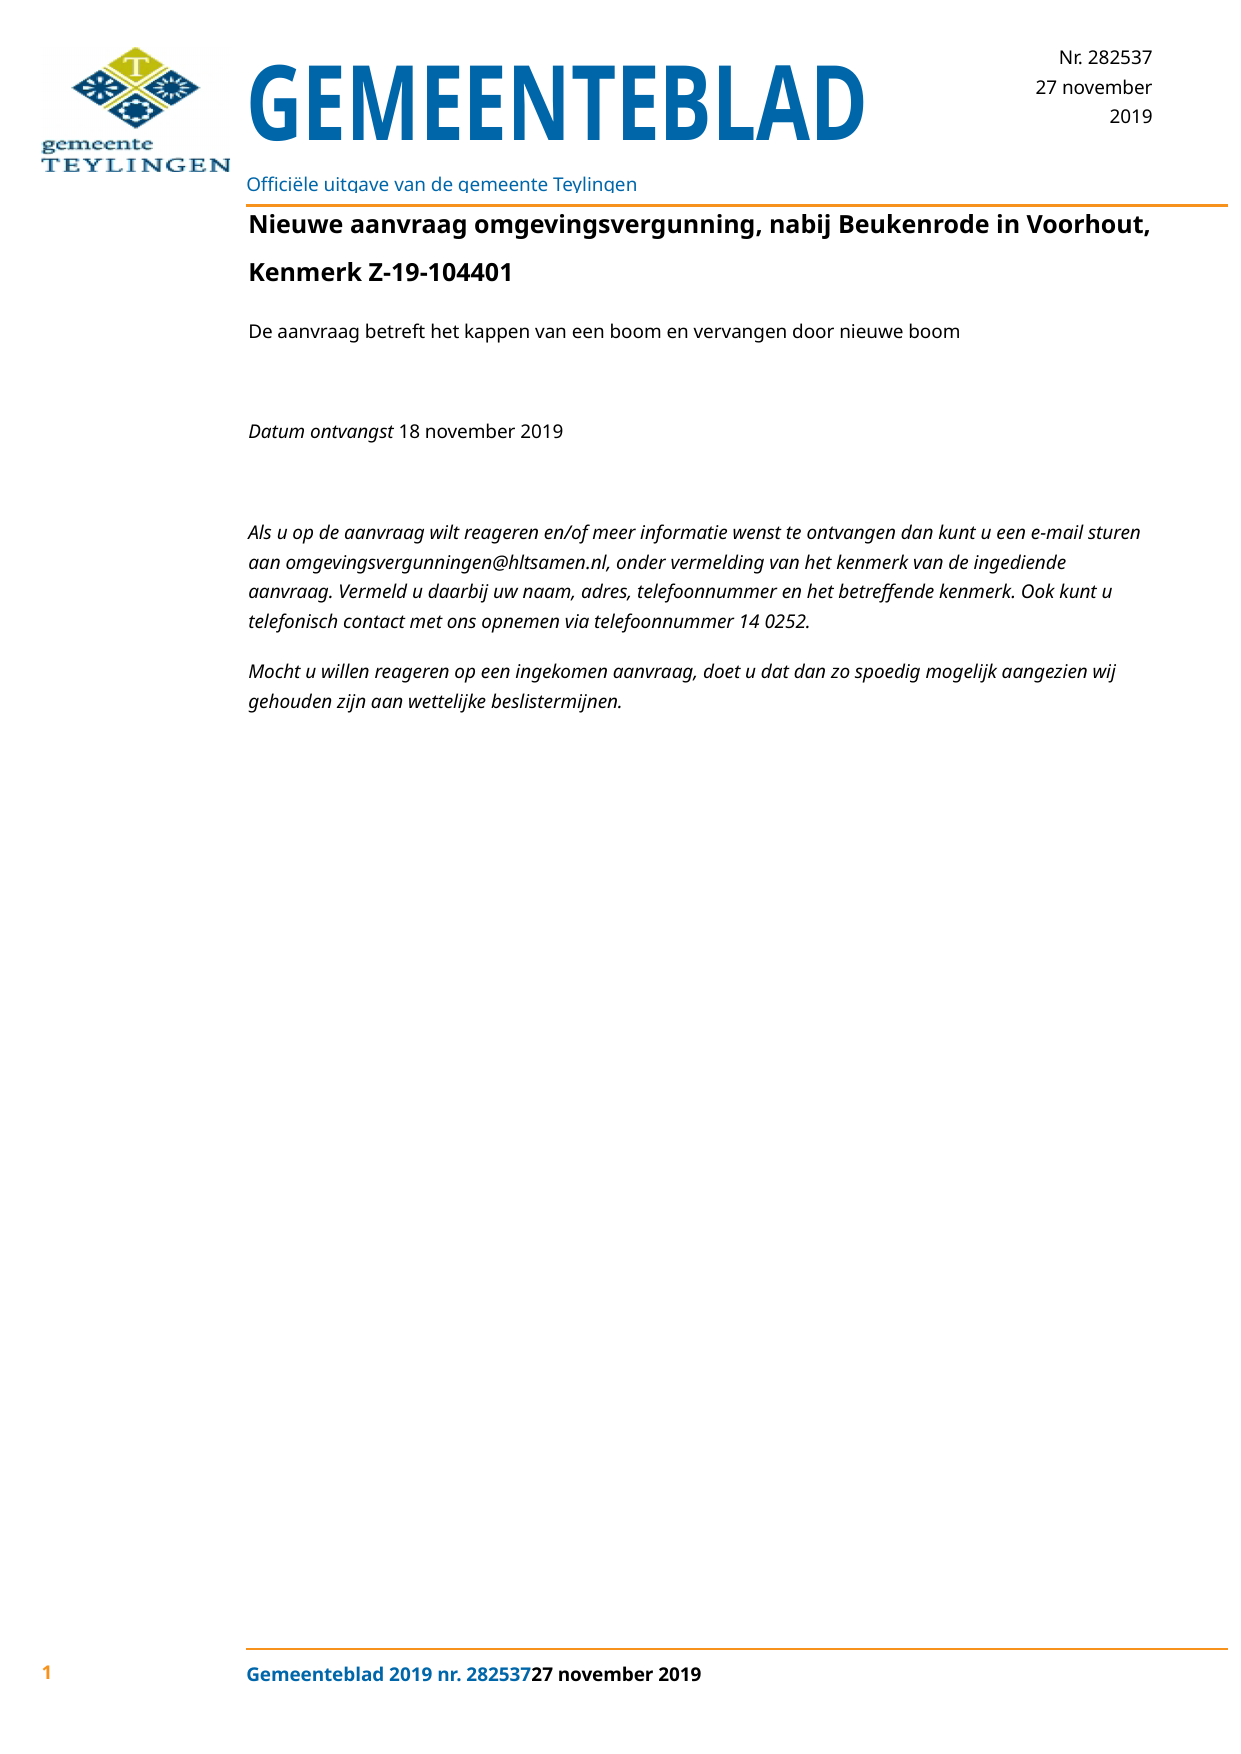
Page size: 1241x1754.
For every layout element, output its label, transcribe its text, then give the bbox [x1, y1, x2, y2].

text Mocht u willen reageren op een ingekomen aanvraag, doet u dat dan zo spoedig mogelijk aangezien wij gehouden zijn aan wettelijke beslistermijnen. [248, 659, 1152, 714]
text Datum ontvangst 18 november 2019 [248, 419, 1152, 444]
text Nieuwe aanvraag omgevingsvergunning, nabij Beukenrode in Voorhout, Kenmerk Z-19-104401 [248, 207, 1152, 288]
picture [41, 47, 231, 172]
text De aanvraag betreft het kappen van een boom en vervangen door nieuwe boom [248, 318, 1152, 344]
text Als u op de aanvraag wilt reageren en/of meer informatie wenst te ontvangen dan kunt u een e-mail sturen aan omgevingsvergunningen@hltsamen.nl, onder vermelding van het kenmerk van de ingediende aanvraag. Vermeld u daarbij uw naam, adres, telefoonnummer en het betreffende kenmerk. Ook kunt u telefonisch contact met ons opnemen via telefoonnummer 14 0252. [248, 519, 1152, 634]
